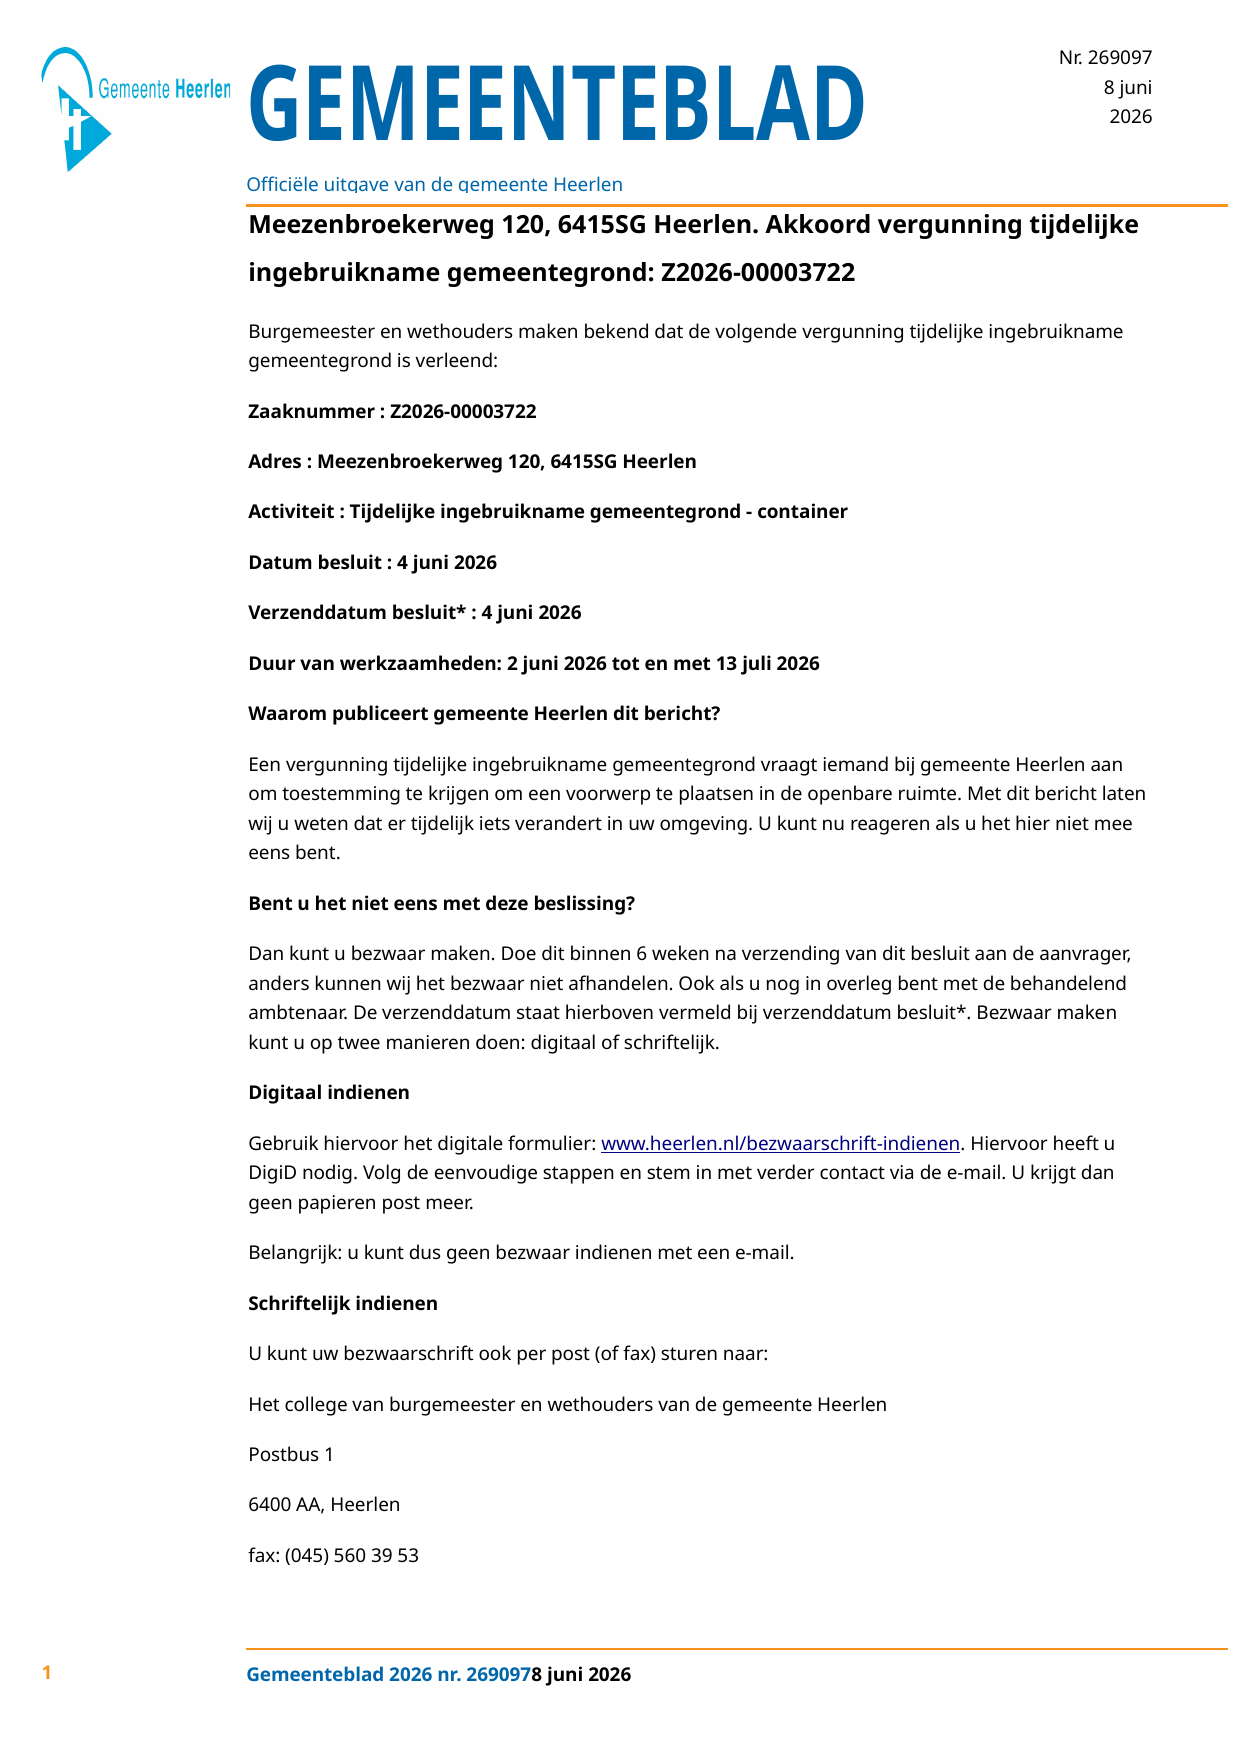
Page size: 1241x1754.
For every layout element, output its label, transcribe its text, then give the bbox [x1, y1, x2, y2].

text Schriftelijk indienen [248, 1290, 1152, 1316]
text Belangrijk: u kunt dus geen bezwaar indienen met een e-mail. [248, 1239, 1152, 1265]
text Postbus 1 [248, 1441, 1152, 1467]
text Een vergunning tijdelijke ingebruikname gemeentegrond vraagt iemand bij gemeente Heerlen aan om toestemming te krijgen om een voorwerp te plaatsen in de openbare ruimte. Met dit bericht laten wij u weten dat er tijdelijk iets verandert in uw omgeving. U kunt nu reageren als u het hier niet mee eens bent. [248, 751, 1152, 865]
text Burgemeester en wethouders maken bekend dat de volgende vergunning tijdelijke ingebruikname gemeentegrond is verleend: [248, 318, 1152, 373]
text Adres : Meezenbroekerweg 120, 6415SG Heerlen [248, 448, 1152, 474]
text Gebruik hiervoor het digitale formulier: www.heerlen.nl/bezwaarschrift-indienen. Hiervoor heeft u DigiD nodig. Volg de eenvoudige stappen en stem in met verder contact via de e-mail. U krijgt dan geen papieren post meer. [248, 1130, 1152, 1215]
picture [41, 47, 231, 172]
picture [41, 47, 59, 70]
text Verzenddatum besluit* : 4 juni 2026 [248, 599, 1152, 625]
text Zaaknummer : Z2026-00003722 [248, 398, 1152, 424]
text Activiteit : Tijdelijke ingebruikname gemeentegrond - container [248, 499, 1152, 524]
text Datum besluit : 4 juni 2026 [248, 549, 1152, 575]
text Het college van burgemeester en wethouders van de gemeente Heerlen [248, 1391, 1152, 1417]
text Meezenbroekerweg 120, 6415SG Heerlen. Akkoord vergunning tijdelijke ingebruikname gemeentegrond: Z2026-00003722 [248, 207, 1152, 288]
text Digitaal indienen [248, 1079, 1152, 1105]
text Waarom publiceert gemeente Heerlen dit bericht? [248, 700, 1152, 726]
text Duur van werkzaamheden: 2 juni 2026 tot en met 13 juli 2026 [248, 650, 1152, 676]
text Dan kunt u bezwaar maken. Doe dit binnen 6 weken na verzending van dit besluit aan de aanvrager, anders kunnen wij het bezwaar niet afhandelen. Ook als u nog in overleg bent met de behandelend ambtenaar. De verzenddatum staat hierboven vermeld bij verzenddatum besluit*. Bezwaar maken kunt u op twee manieren doen: digitaal of schriftelijk. [248, 940, 1152, 1055]
text U kunt uw bezwaarschrift ook per post (of fax) sturen naar: [248, 1340, 1152, 1366]
text Bent u het niet eens met deze beslissing? [248, 890, 1152, 916]
text fax: (045) 560 39 53 [248, 1542, 1152, 1568]
text 6400 AA, Heerlen [248, 1492, 1152, 1517]
